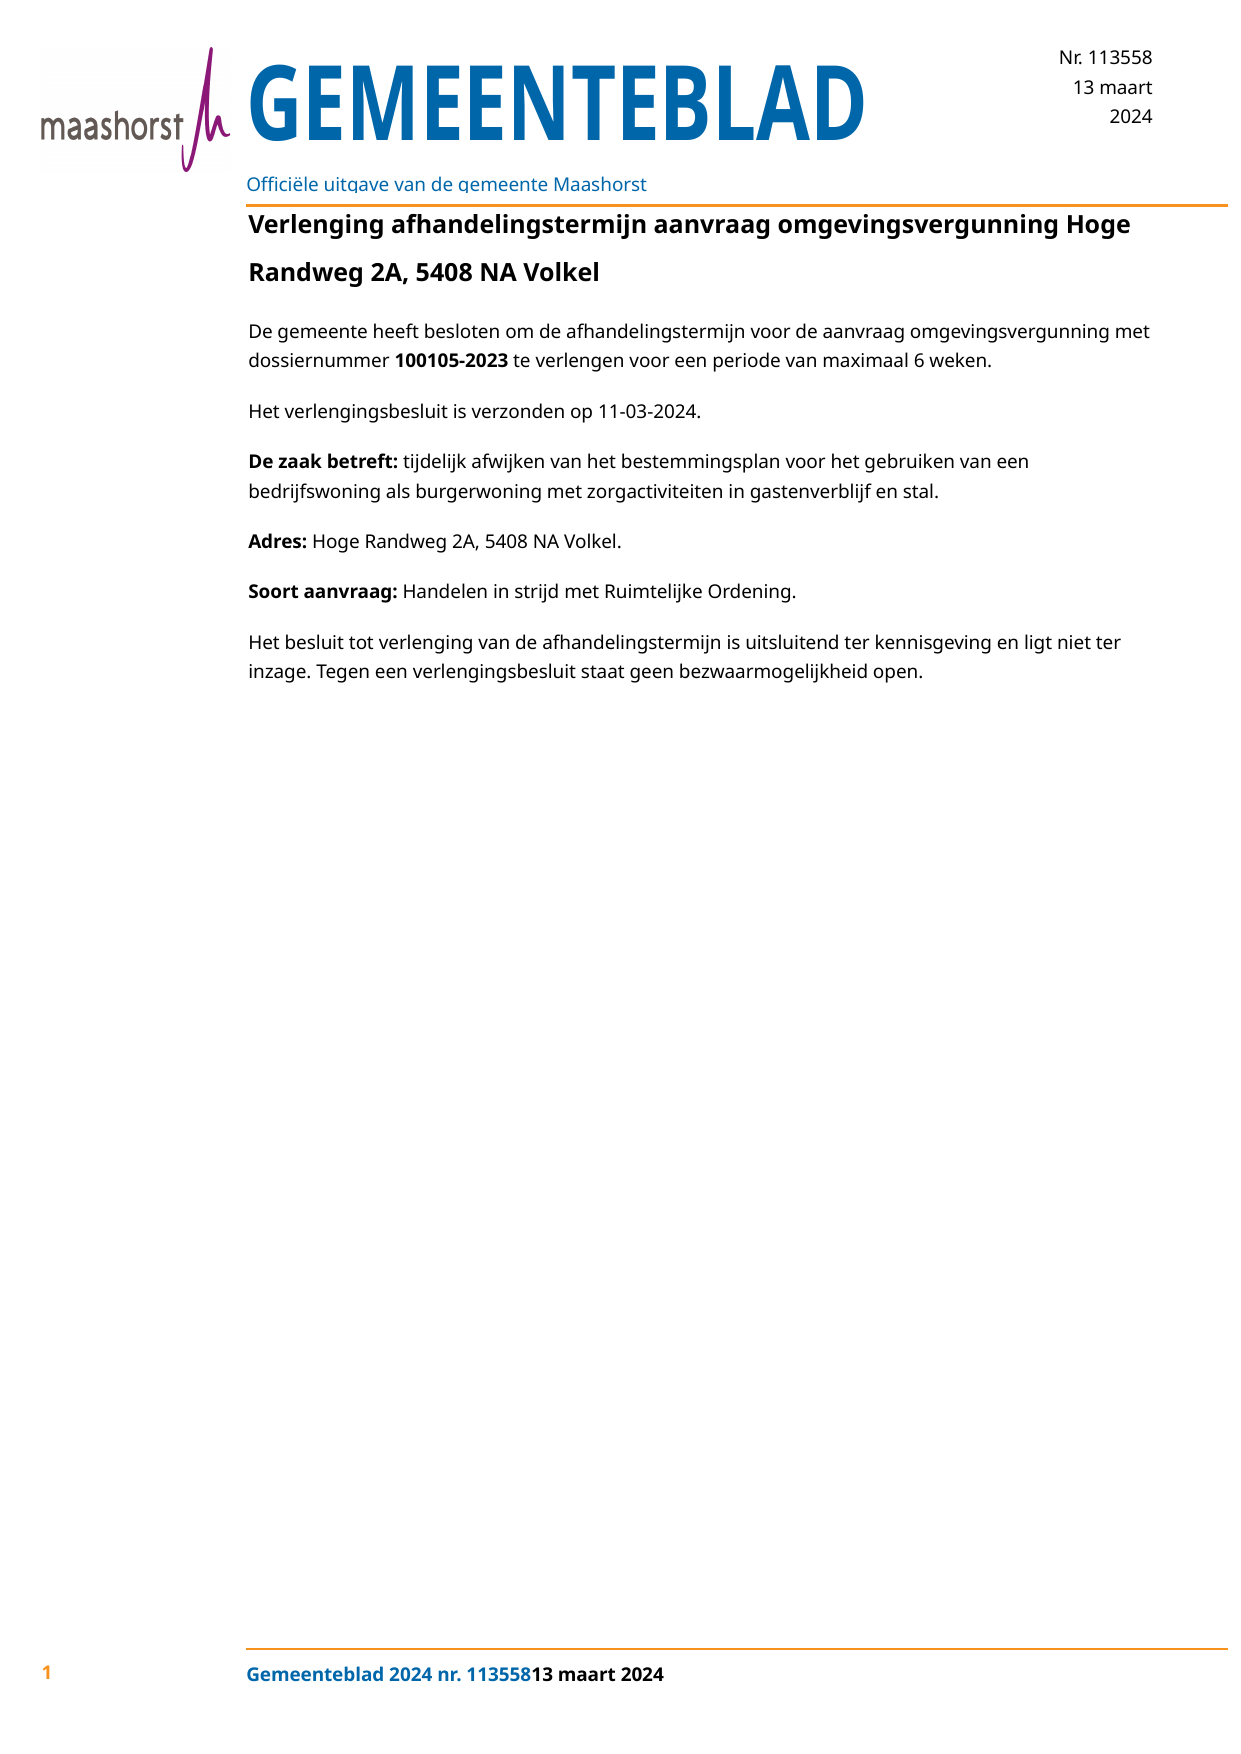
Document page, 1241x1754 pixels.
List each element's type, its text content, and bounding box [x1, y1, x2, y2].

text Adres: Hoge Randweg 2A, 5408 NA Volkel. [248, 528, 1152, 554]
text Het verlengingsbesluit is verzonden op 11-03-2024. [248, 398, 1152, 424]
text De zaak betreft: tijdelijk afwijken van het bestemmingsplan voor het gebruiken van een bedrijfswoning als burgerwoning met zorgactiviteiten in gastenverblijf en stal. [248, 448, 1152, 504]
text Verlenging afhandelingstermijn aanvraag omgevingsvergunning Hoge Randweg 2A, 5408 NA Volkel [248, 207, 1152, 288]
text Soort aanvraag: Handelen in strijd met Ruimtelijke Ordening. [248, 579, 1152, 604]
text De gemeente heeft besloten om de afhandelingstermijn voor de aanvraag omgevingsvergunning met dossiernummer 100105-2023 te verlengen voor een periode van maximaal 6 weken. [248, 318, 1152, 373]
picture [41, 47, 231, 172]
text Het besluit tot verlenging van de afhandelingstermijn is uitsluitend ter kennisgeving en ligt niet ter inzage. Tegen een verlengingsbesluit staat geen bezwaarmogelijkheid open. [248, 629, 1152, 684]
